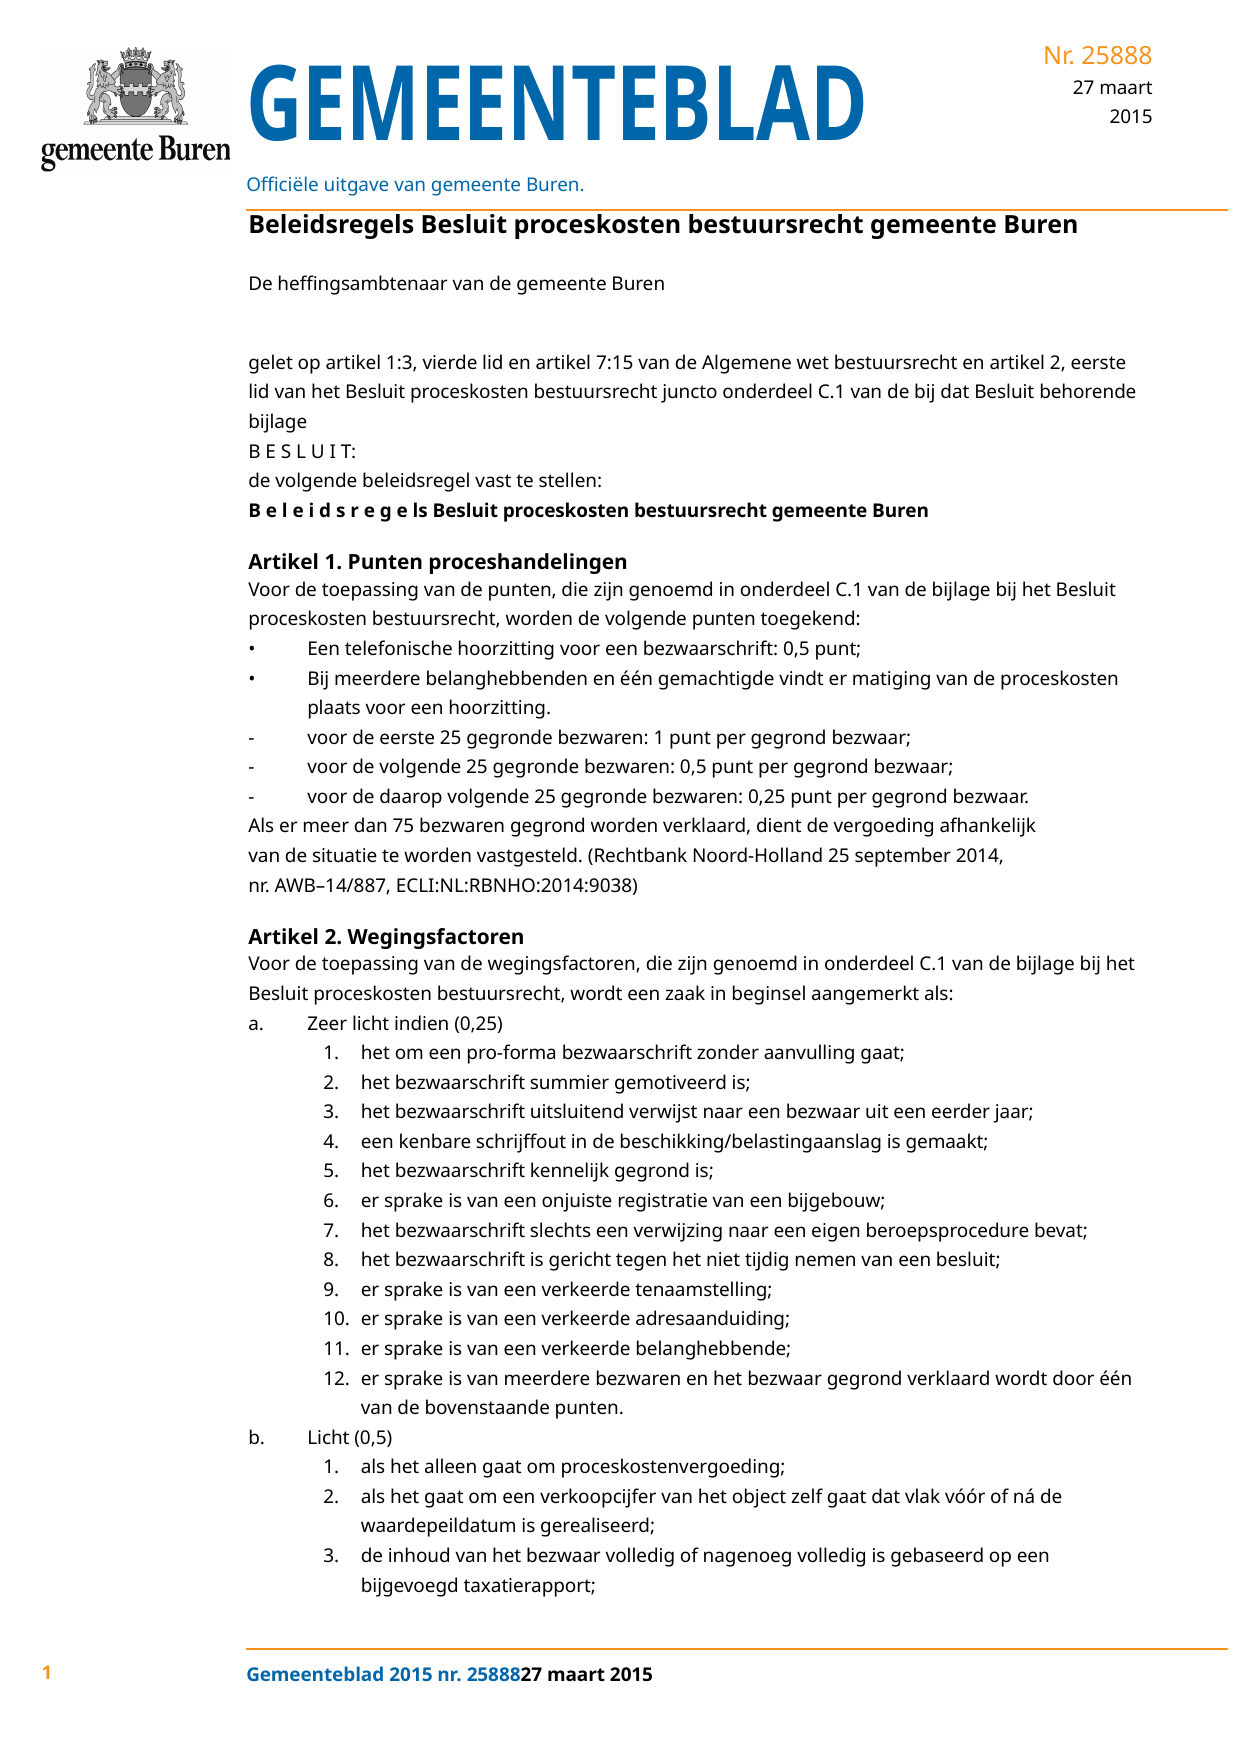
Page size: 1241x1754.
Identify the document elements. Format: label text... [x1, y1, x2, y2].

text Als er meer dan 75 bezwaren gegrond worden verklaard, dient de vergoeding afhankelijk [248, 813, 1152, 838]
list het om een pro-forma bezwaarschrift zonder aanvulling gaat; [323, 1039, 1152, 1065]
list Bij meerdere belanghebbenden en één gemachtigde vindt er matiging van de proceskosten plaats voor een hoorzitting. [248, 665, 1152, 720]
list er sprake is van meerdere bezwaren en het bezwaar gegrond verklaard wordt door één van de bovenstaande punten. [323, 1365, 1152, 1420]
list het bezwaarschrift uitsluitend verwijst naar een bezwaar uit een eerder jaar; [323, 1098, 1152, 1124]
text De heffingsambtenaar van de gemeente Buren [248, 270, 1152, 296]
list een kenbare schrijffout in de beschikking/belastingaanslag is gemaakt; [323, 1128, 1152, 1154]
text gelet op artikel 1:3, vierde lid en artikel 7:15 van de Algemene wet bestuursrecht en artikel 2, eerste lid van het Besluit proceskosten bestuursrecht juncto onderdeel C.1 van de bij dat Besluit behorende bijlage [248, 349, 1152, 434]
list Zeer licht indien (0,25) [248, 1010, 1152, 1036]
list het bezwaarschrift summier gemotiveerd is; [323, 1069, 1152, 1095]
text Artikel 1. Punten proceshandelingen [248, 547, 1152, 576]
text Beleidsregels Besluit proceskosten bestuursrecht gemeente Buren [248, 211, 1152, 241]
list voor de eerste 25 gegronde bezwaren: 1 punt per gegrond bezwaar; [248, 724, 1152, 749]
text Voor de toepassing van de wegingsfactoren, die zijn genoemd in onderdeel C.1 van de bijlage bij het Besluit proceskosten bestuursrecht, wordt een zaak in beginsel aangemerkt als: [248, 951, 1152, 1006]
list er sprake is van een onjuiste registratie van een bijgebouw; [323, 1187, 1152, 1213]
list de inhoud van het bezwaar volledig of nagenoeg volledig is gebaseerd op een bijgevoegd taxatierapport; [323, 1542, 1152, 1598]
list er sprake is van een verkeerde belanghebbende; [323, 1335, 1152, 1361]
text nr. AWB–14/887, ECLI:NL:RBNHO:2014:9038) [248, 872, 1152, 897]
text de volgende beleidsregel vast te stellen: [248, 467, 1152, 493]
text van de situatie te worden vastgesteld. (Rechtbank Noord-Holland 25 september 2014, [248, 842, 1152, 868]
text Artikel 2. Wegingsfactoren [248, 922, 1152, 951]
list het bezwaarschrift is gericht tegen het niet tijdig nemen van een besluit; [323, 1246, 1152, 1272]
list voor de volgende 25 gegronde bezwaren: 0,5 punt per gegrond bezwaar; [248, 753, 1152, 779]
list Een telefonische hoorzitting voor een bezwaarschrift: 0,5 punt; [248, 635, 1152, 661]
list het bezwaarschrift kennelijk gegrond is; [323, 1158, 1152, 1183]
text B e l e i d s r e g e ls Besluit proceskosten bestuursrecht gemeente Buren [248, 497, 1152, 523]
list Licht (0,5) [248, 1424, 1152, 1450]
list als het gaat om een verkoopcijfer van het object zelf gaat dat vlak vóór of ná de waardepeildatum is gerealiseerd; [323, 1483, 1152, 1538]
picture [41, 47, 231, 172]
list er sprake is van een verkeerde tenaamstelling; [323, 1276, 1152, 1302]
list als het alleen gaat om proceskostenvergoeding; [323, 1453, 1152, 1479]
list voor de daarop volgende 25 gegronde bezwaren: 0,25 punt per gegrond bezwaar. [248, 783, 1152, 809]
list er sprake is van een verkeerde adresaanduiding; [323, 1306, 1152, 1331]
list het bezwaarschrift slechts een verwijzing naar een eigen beroepsprocedure bevat; [323, 1217, 1152, 1243]
text B E S L U I T: [248, 438, 1152, 464]
text Voor de toepassing van de punten, die zijn genoemd in onderdeel C.1 van de bijlage bij het Besluit proceskosten bestuursrecht, worden de volgende punten toegekend: [248, 576, 1152, 631]
